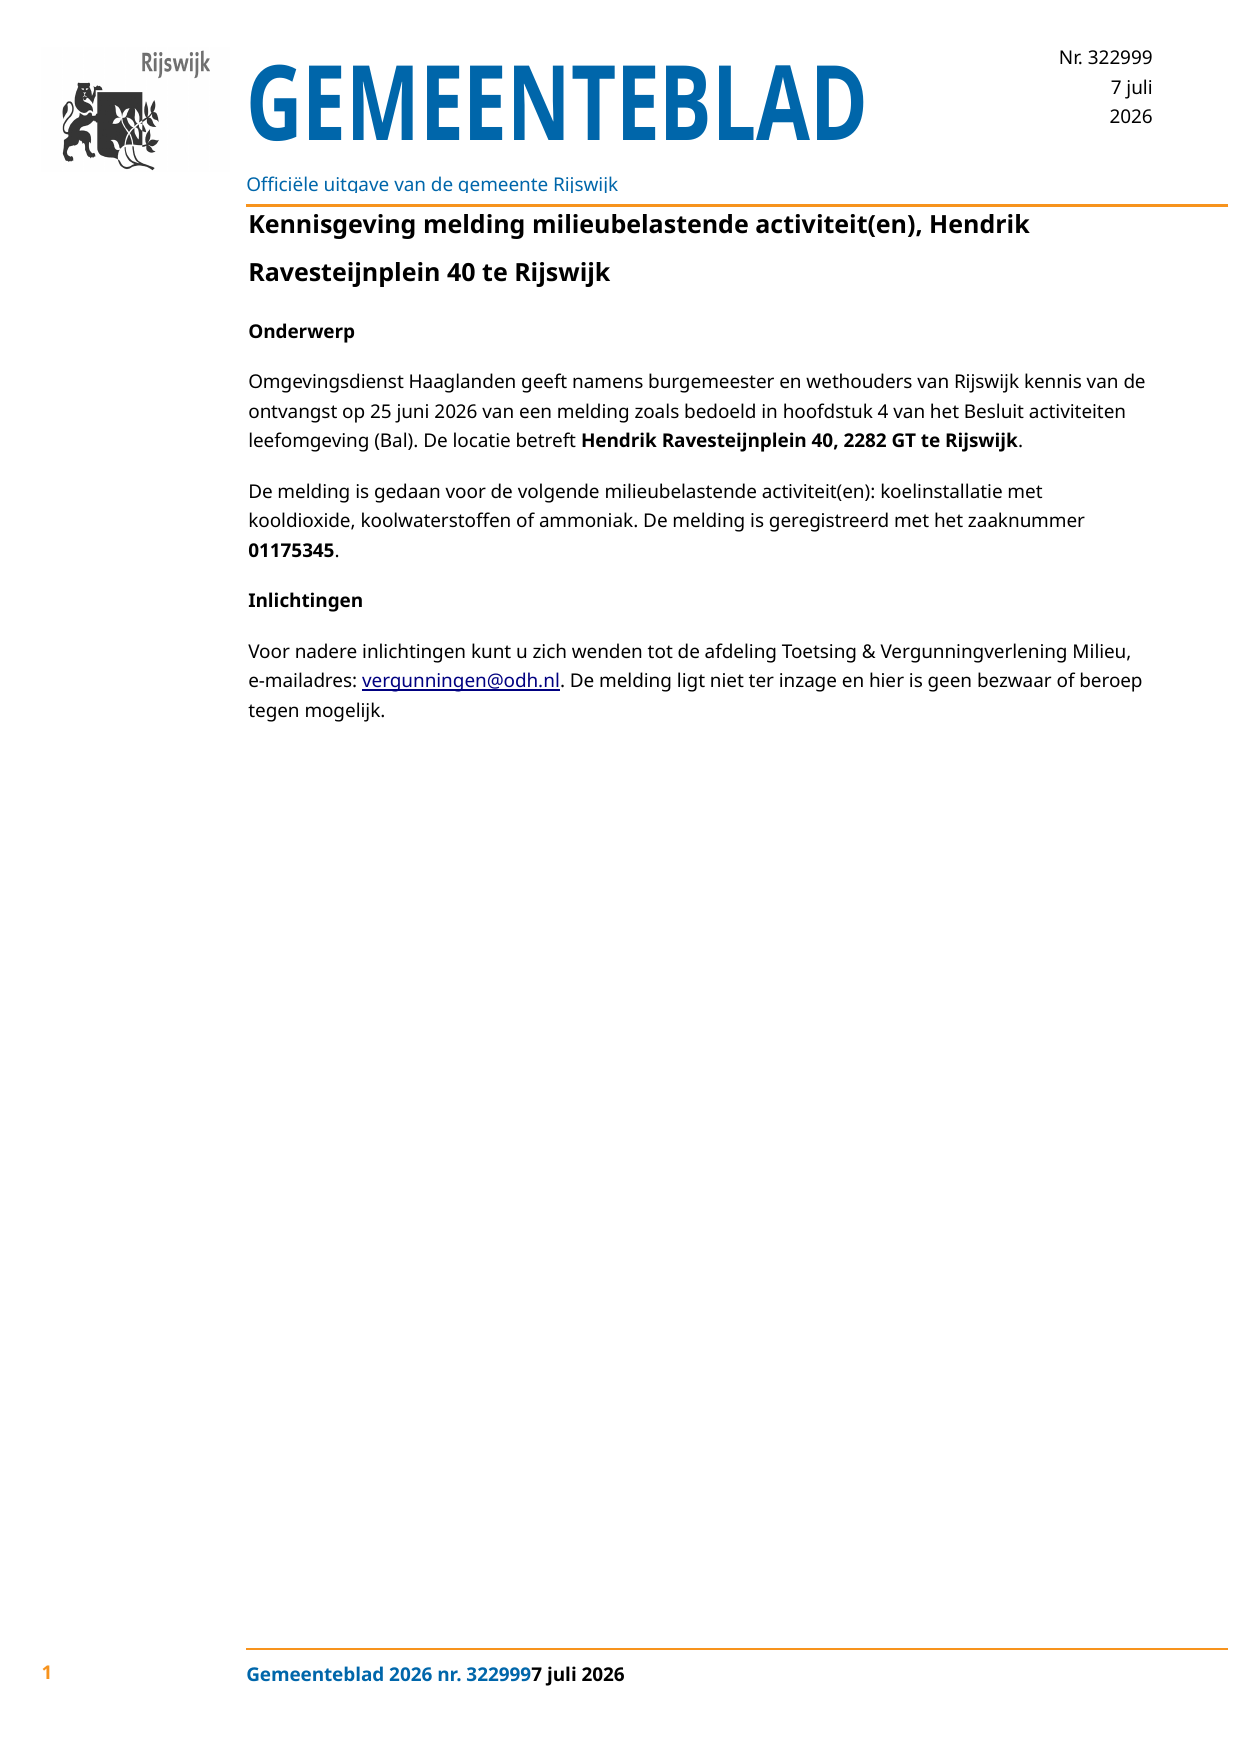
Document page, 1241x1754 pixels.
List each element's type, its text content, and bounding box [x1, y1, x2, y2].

text Inlichtingen [248, 587, 1152, 613]
picture [41, 47, 231, 172]
text Voor nadere inlichtingen kunt u zich wenden tot de afdeling Toetsing & Vergunningverlening Milieu, e-mailadres: vergunningen@odh.nl. De melding ligt niet ter inzage en hier is geen bezwaar of beroep tegen mogelijk. [248, 638, 1152, 723]
text Kennisgeving melding milieubelastende activiteit(en), Hendrik Ravesteijnplein 40 te Rijswijk [248, 207, 1152, 288]
text Onderwerp [248, 318, 1152, 344]
text De melding is gedaan voor de volgende milieubelastende activiteit(en): koelinstallatie met kooldioxide, koolwaterstoffen of ammoniak. De melding is geregistreerd met het zaaknummer 01175345. [248, 478, 1152, 563]
text Omgevingsdienst Haaglanden geeft namens burgemeester en wethouders van Rijswijk kennis van de ontvangst op 25 juni 2026 van een melding zoals bedoeld in hoofdstuk 4 van het Besluit activiteiten leefomgeving (Bal). De locatie betreft Hendrik Ravesteijnplein 40, 2282 GT te Rijswijk. [248, 368, 1152, 453]
